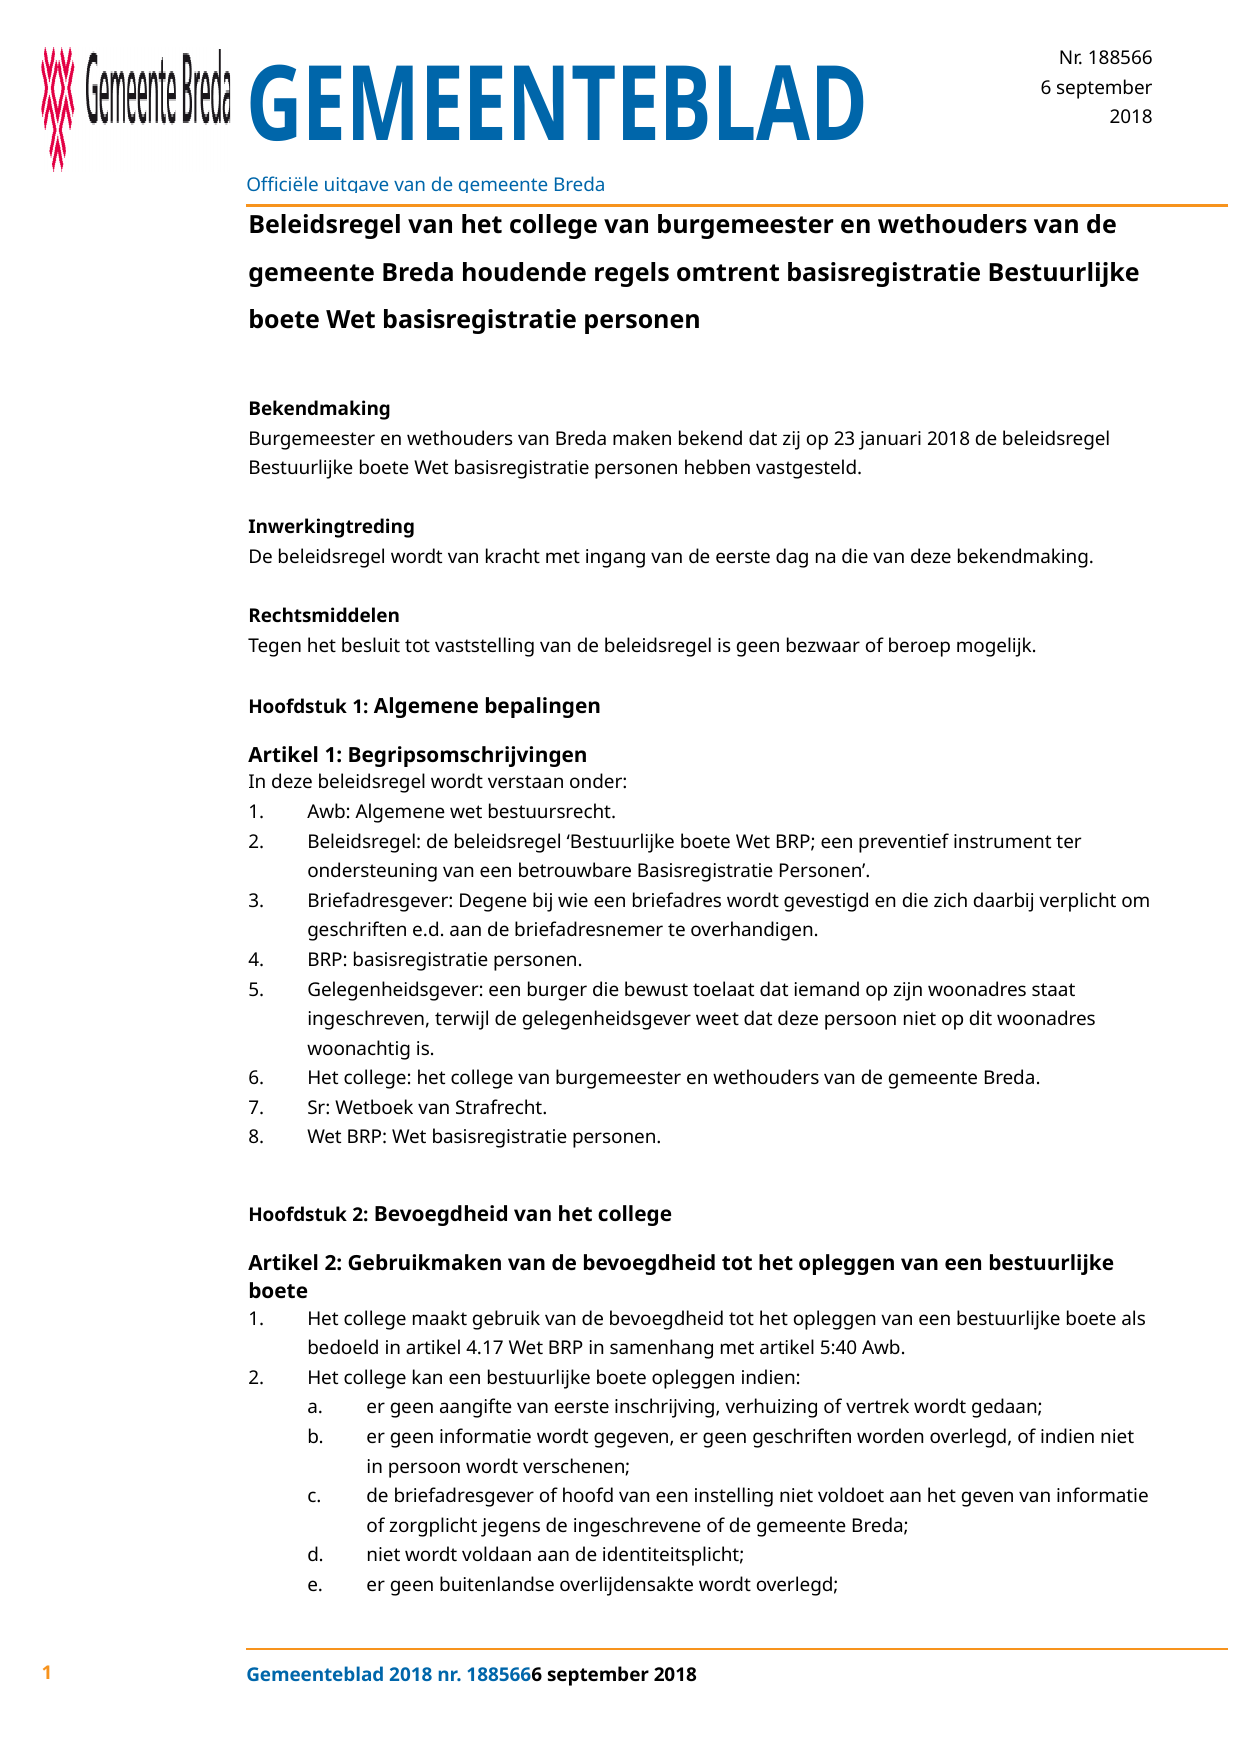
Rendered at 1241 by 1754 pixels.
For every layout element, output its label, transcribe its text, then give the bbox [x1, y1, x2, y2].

list Het college kan een bestuurlijke boete opleggen indien: [248, 1364, 1152, 1390]
text Bekendmaking [248, 395, 1152, 421]
text Rechtsmiddelen [248, 602, 1152, 628]
list Wet BRP: Wet basisregistratie personen. [248, 1124, 1152, 1149]
list Briefadresgever: Degene bij wie een briefadres wordt gevestigd en die zich daarbij verplicht om geschriften e.d. aan de briefadresnemer te overhandigen. [248, 887, 1152, 942]
list er geen aangifte van eerste inschrijving, verhuizing of vertrek wordt gedaan; [307, 1394, 1152, 1419]
text Inwerkingtreding [248, 513, 1152, 539]
picture [41, 47, 231, 172]
list BRP: basisregistratie personen. [248, 946, 1152, 972]
text Artikel 2: Gebruikmaken van de bevoegdheid tot het opleggen van een bestuurlijke boete [248, 1248, 1152, 1305]
list er geen buitenlandse overlijdensakte wordt overlegd; [307, 1571, 1152, 1597]
text De beleidsregel wordt van kracht met ingang van de eerste dag na die van deze bekendmaking. [248, 543, 1152, 569]
list Het college maakt gebruik van de bevoegdheid tot het opleggen van een bestuurlijke boete als bedoeld in artikel 4.17 Wet BRP in samenhang met artikel 5:40 Awb. [248, 1305, 1152, 1360]
text Hoofdstuk 2: Bevoegdheid van het college [248, 1199, 1152, 1227]
list Awb: Algemene wet bestuursrecht. [248, 798, 1152, 824]
text Hoofdstuk 1: Algemene bepalingen [248, 691, 1152, 719]
text Beleidsregel van het college van burgemeester en wethouders van de gemeente Breda houdende regels omtrent basisregistratie Bestuurlijke boete Wet basisregistratie personen [248, 207, 1152, 336]
text Artikel 1: Begripsomschrijvingen [248, 740, 1152, 769]
list Beleidsregel: de beleidsregel ‘Bestuurlijke boete Wet BRP; een preventief instrument ter ondersteuning van een betrouwbare Basisregistratie Personen’. [248, 828, 1152, 883]
list Gelegenheidsgever: een burger die bewust toelaat dat iemand op zijn woonadres staat ingeschreven, terwijl de gelegenheidsgever weet dat deze persoon niet op dit woonadres woonachtig is. [248, 976, 1152, 1061]
list er geen informatie wordt gegeven, er geen geschriften worden overlegd, of indien niet in persoon wordt verschenen; [307, 1423, 1152, 1479]
list niet wordt voldaan aan de identiteitsplicht; [307, 1542, 1152, 1567]
list Het college: het college van burgemeester en wethouders van de gemeente Breda. [248, 1064, 1152, 1090]
text Burgemeester en wethouders van Breda maken bekend dat zij op 23 januari 2018 de beleidsregel Bestuurlijke boete Wet basisregistratie personen hebben vastgesteld. [248, 425, 1152, 480]
list Sr: Wetboek van Strafrecht. [248, 1094, 1152, 1120]
text Tegen het besluit tot vaststelling van de beleidsregel is geen bezwaar of beroep mogelijk. [248, 632, 1152, 657]
text In deze beleidsregel wordt verstaan onder: [248, 769, 1152, 794]
list de briefadresgever of hoofd van een instelling niet voldoet aan het geven van informatie of zorgplicht jegens de ingeschrevene of de gemeente Breda; [307, 1482, 1152, 1538]
